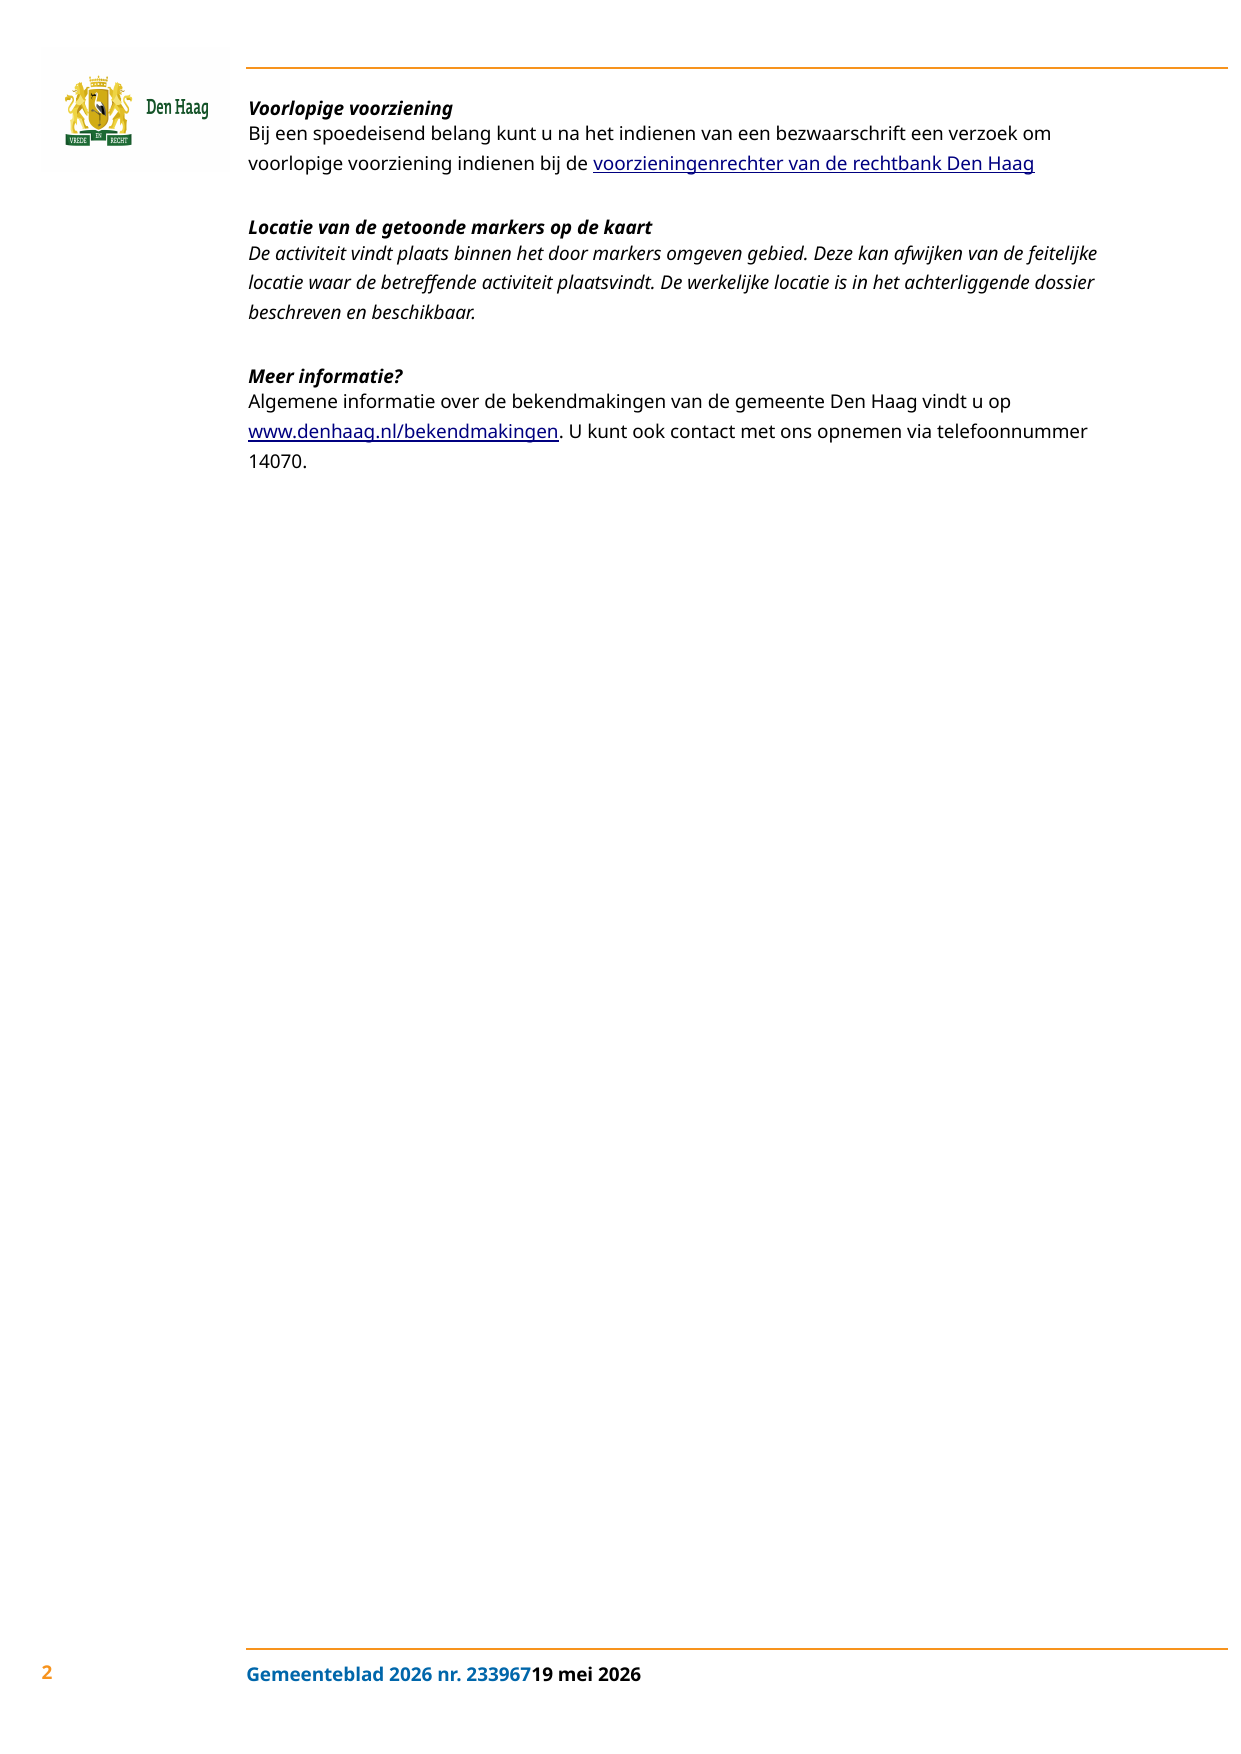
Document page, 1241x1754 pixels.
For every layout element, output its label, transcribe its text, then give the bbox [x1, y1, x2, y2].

picture [41, 47, 231, 172]
text De activiteit vindt plaats binnen het door markers omgeven gebied. Deze kan afwijken van de feitelijke locatie waar de betreffende activiteit plaatsvindt. De werkelijke locatie is in het achterliggende dossier beschreven en beschikbaar. [248, 240, 1152, 325]
text Bij een spoedeisend belang kunt u na het indienen van een bezwaarschrift een verzoek om voorlopige voorziening indienen bij de voorzieningenrechter van de rechtbank Den Haag [248, 121, 1152, 176]
text Voorlopige voorziening [248, 95, 1152, 121]
text Algemene informatie over de bekendmakingen van de gemeente Den Haag vindt u op www.denhaag.nl/bekendmakingen. U kunt ook contact met ons opnemen via telefoonnummer 14070. [248, 389, 1152, 473]
text Locatie van de getoonde markers op de kaart [248, 214, 1152, 240]
text Meer informatie? [248, 363, 1152, 389]
